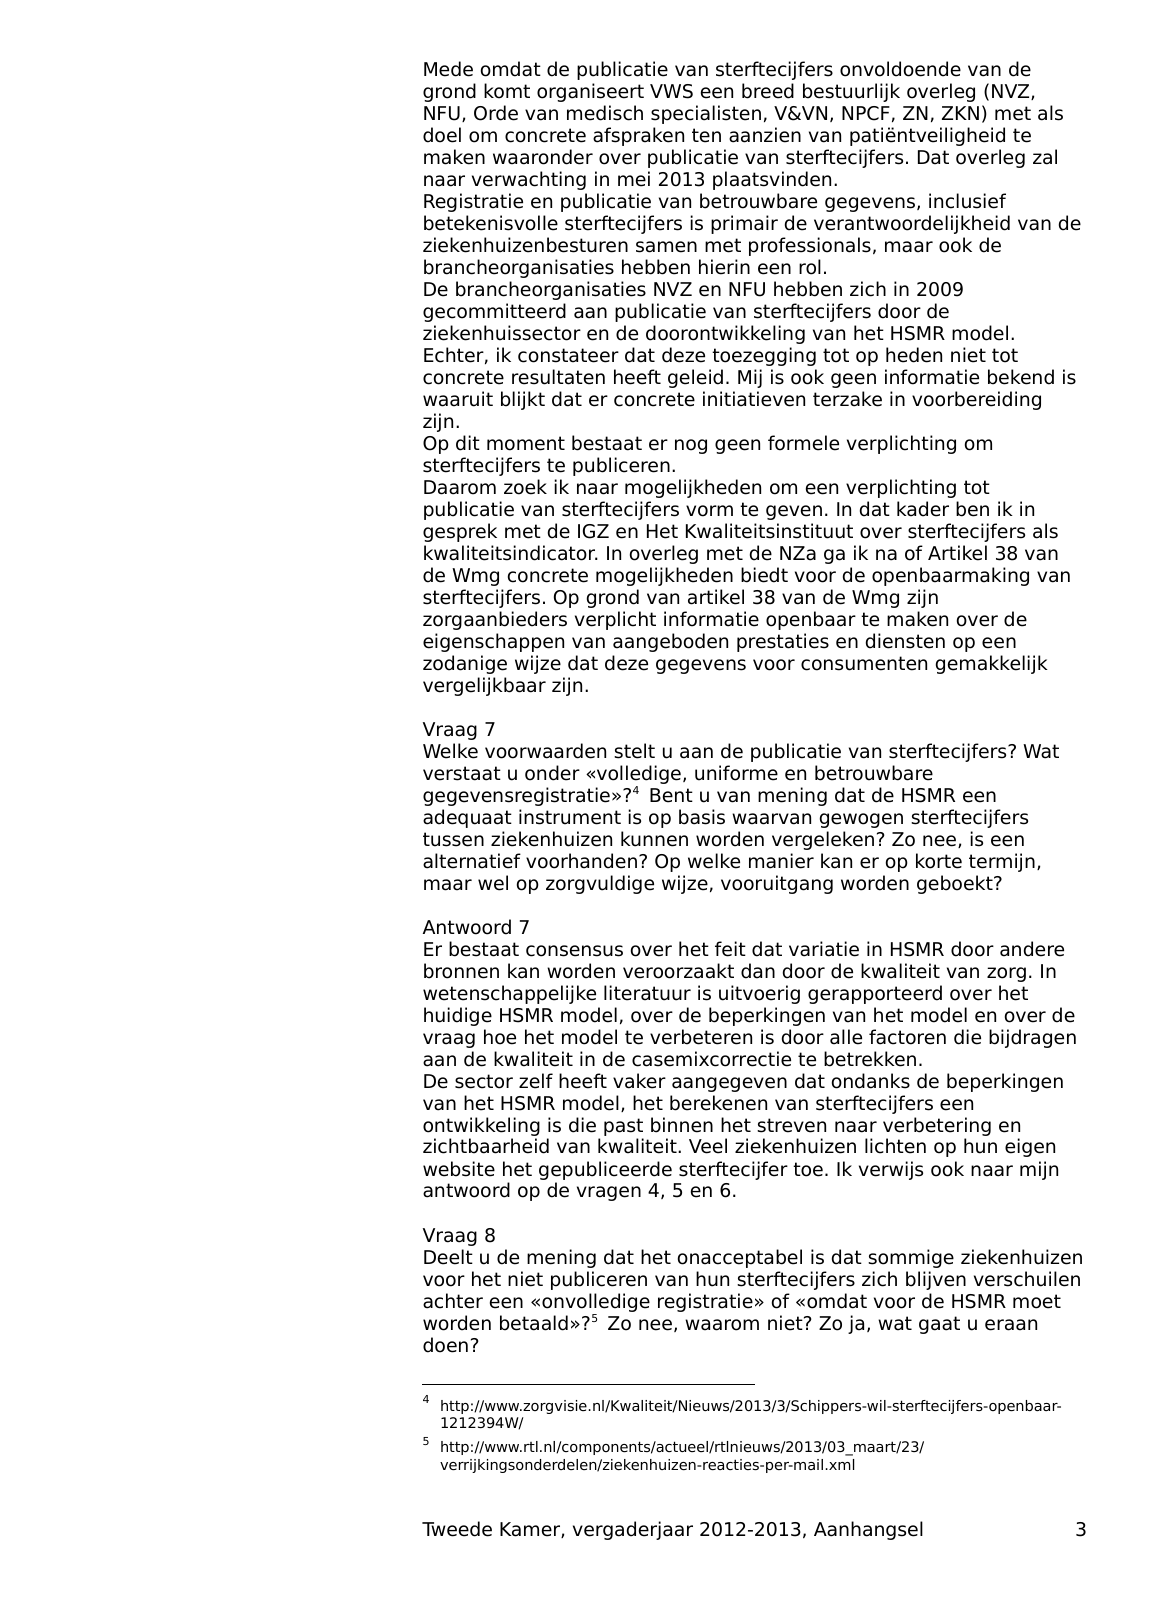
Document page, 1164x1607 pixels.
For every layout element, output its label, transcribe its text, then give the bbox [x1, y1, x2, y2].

text Vraag 7 [422, 719, 1087, 741]
text Antwoord 7 [422, 917, 1087, 939]
text Vraag 8 [422, 1224, 1087, 1247]
text Er bestaat consensus over het feit dat variatie in HSMR door andere bronnen kan worden veroorzaakt dan door de kwaliteit van zorg. In wetenschappelijke literatuur is uitvoerig gerapporteerd over het huidige HSMR model, over de beperkingen van het model en over de vraag hoe het model te verbeteren is door alle factoren die bijdragen aan de kwaliteit in de casemixcorrectie te betrekken. [422, 939, 1087, 1071]
text http://www.rtl.nl/components/actueel/rtlnieuws/2013/03_maart/23/verrijkingsonderdelen/ziekenhuizen-reacties-per-mail.xml [422, 1435, 1087, 1474]
text Daarom zoek ik naar mogelijkheden om een verplichting tot publicatie van sterftecijfers vorm te geven. In dat kader ben ik in gesprek met de IGZ en Het Kwaliteitsinstituut over sterftecijfers als kwaliteitsindicator. In overleg met de NZa ga ik na of Artikel 38 van de Wmg concrete mogelijkheden biedt voor de openbaarmaking van sterftecijfers. Op grond van artikel 38 van de Wmg zijn zorgaanbieders verplicht informatie openbaar te maken over de eigenschappen van aangeboden prestaties en diensten op een zodanige wijze dat deze gegevens voor consumenten gemakkelijk vergelijkbaar zijn. [422, 477, 1087, 696]
text De sector zelf heeft vaker aangegeven dat ondanks de beperkingen van het HSMR model, het berekenen van sterftecijfers een ontwikkeling is die past binnen het streven naar verbetering en zichtbaarheid van kwaliteit. Veel ziekenhuizen lichten op hun eigen website het gepubliceerde sterftecijfer toe. Ik verwijs ook naar mijn antwoord op de vragen 4, 5 en 6. [422, 1071, 1087, 1202]
text De brancheorganisaties NVZ en NFU hebben zich in 2009 gecommitteerd aan publicatie van sterftecijfers door de ziekenhuissector en de doorontwikkeling van het HSMR model. Echter, ik constateer dat deze toezegging tot op heden niet tot concrete resultaten heeft geleid. Mij is ook geen informatie bekend is waaruit blijkt dat er concrete initiatieven terzake in voorbereiding zijn. [422, 279, 1087, 433]
text http://www.zorgvisie.nl/Kwaliteit/Nieuws/2013/3/Schippers-wil-sterftecijfers-openbaar-1212394W/ [422, 1393, 1087, 1432]
text Registratie en publicatie van betrouwbare gegevens, inclusief betekenisvolle sterftecijfers is primair de verantwoordelijkheid van de ziekenhuizenbesturen samen met professionals, maar ook de brancheorganisaties hebben hierin een rol. [422, 191, 1087, 279]
text Deelt u de mening dat het onacceptabel is dat sommige ziekenhuizen voor het niet publiceren van hun sterftecijfers zich blijven verschuilen achter een «onvolledige registratie» of «omdat voor de HSMR moet worden betaald»? Zo nee, waarom niet? Zo ja, wat gaat u eraan doen? [422, 1247, 1087, 1356]
text Op dit moment bestaat er nog geen formele verplichting om sterftecijfers te publiceren. [422, 433, 1087, 477]
text Welke voorwaarden stelt u aan de publicatie van sterftecijfers? Wat verstaat u onder «volledige, uniforme en betrouwbare gegevensregistratie»? Bent u van mening dat de HSMR een adequaat instrument is op basis waarvan gewogen sterftecijfers tussen ziekenhuizen kunnen worden vergeleken? Zo nee, is een alternatief voorhanden? Op welke manier kan er op korte termijn, maar wel op zorgvuldige wijze, vooruitgang worden geboekt? [422, 741, 1087, 894]
text Mede omdat de publicatie van sterftecijfers onvoldoende van de grond komt organiseert VWS een breed bestuurlijk overleg (NVZ, NFU, Orde van medisch specialisten, V&VN, NPCF, ZN, ZKN) met als doel om concrete afspraken ten aanzien van patiëntveiligheid te maken waaronder over publicatie van sterftecijfers. Dat overleg zal naar verwachting in mei 2013 plaatsvinden. [422, 59, 1087, 191]
